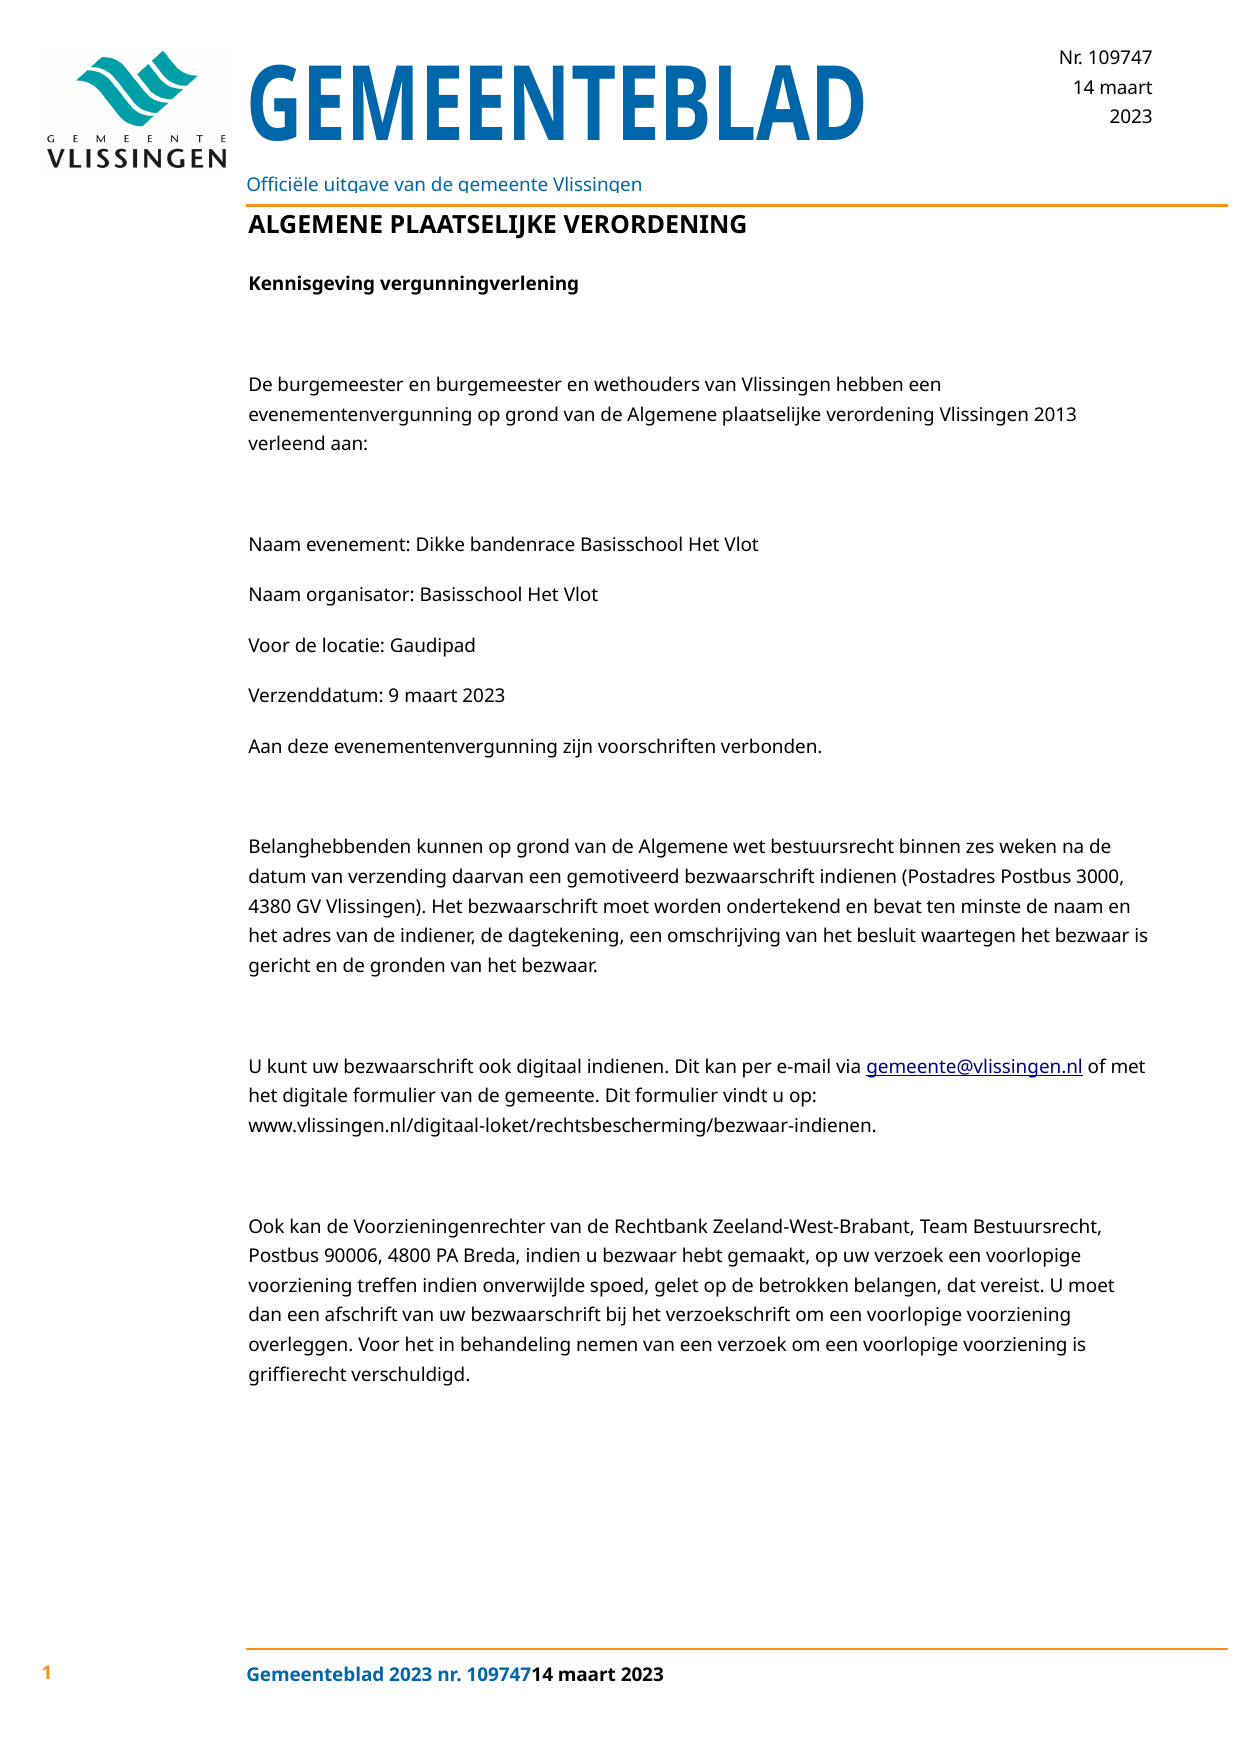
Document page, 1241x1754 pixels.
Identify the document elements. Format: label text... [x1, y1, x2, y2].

text U kunt uw bezwaarschrift ook digitaal indienen. Dit kan per e-mail via gemeente@vlissingen.nl of met het digitale formulier van de gemeente. Dit formulier vindt u op: www.vlissingen.nl/digitaal-loket/rechtsbescherming/bezwaar-indienen. [248, 1053, 1152, 1138]
text Ook kan de Voorzieningenrechter van de Rechtbank Zeeland-West-Brabant, Team Bestuursrecht, Postbus 90006, 4800 PA Breda, indien u bezwaar hebt gemaakt, op uw verzoek een voorlopige voorziening treffen indien onverwijlde spoed, gelet op de betrokken belangen, dat vereist. U moet dan een afschrift van uw bezwaarschrift bij het verzoekschrift om een voorlopige voorziening overleggen. Voor het in behandeling nemen van een verzoek om een voorlopige voorziening is griffierecht verschuldigd. [248, 1213, 1152, 1386]
text Naam organisator: Basisschool Het Vlot [248, 582, 1152, 607]
text Aan deze evenementenvergunning zijn voorschriften verbonden. [248, 733, 1152, 758]
text ALGEMENE PLAATSELIJKE VERORDENING [248, 207, 1152, 241]
text Voor de locatie: Gaudipad [248, 632, 1152, 658]
text Verzenddatum: 9 maart 2023 [248, 682, 1152, 708]
text Kennisgeving vergunningverlening [248, 270, 1152, 296]
text De burgemeester en burgemeester en wethouders van Vlissingen hebben een evenementenvergunning op grond van de Algemene plaatselijke verordening Vlissingen 2013 verleend aan: [248, 371, 1152, 456]
text Naam evenement: Dikke bandenrace Basisschool Het Vlot [248, 531, 1152, 557]
text Belanghebbenden kunnen op grond van de Algemene wet bestuursrecht binnen zes weken na de datum van verzending daarvan een gemotiveerd bezwaarschrift indienen (Postadres Postbus 3000, 4380 GV Vlissingen). Het bezwaarschrift moet worden ondertekend en bevat ten minste de naam en het adres van de indiener, de dagtekening, een omschrijving van het besluit waartegen het bezwaar is gericht en de gronden van het bezwaar. [248, 834, 1152, 978]
picture [41, 47, 231, 172]
